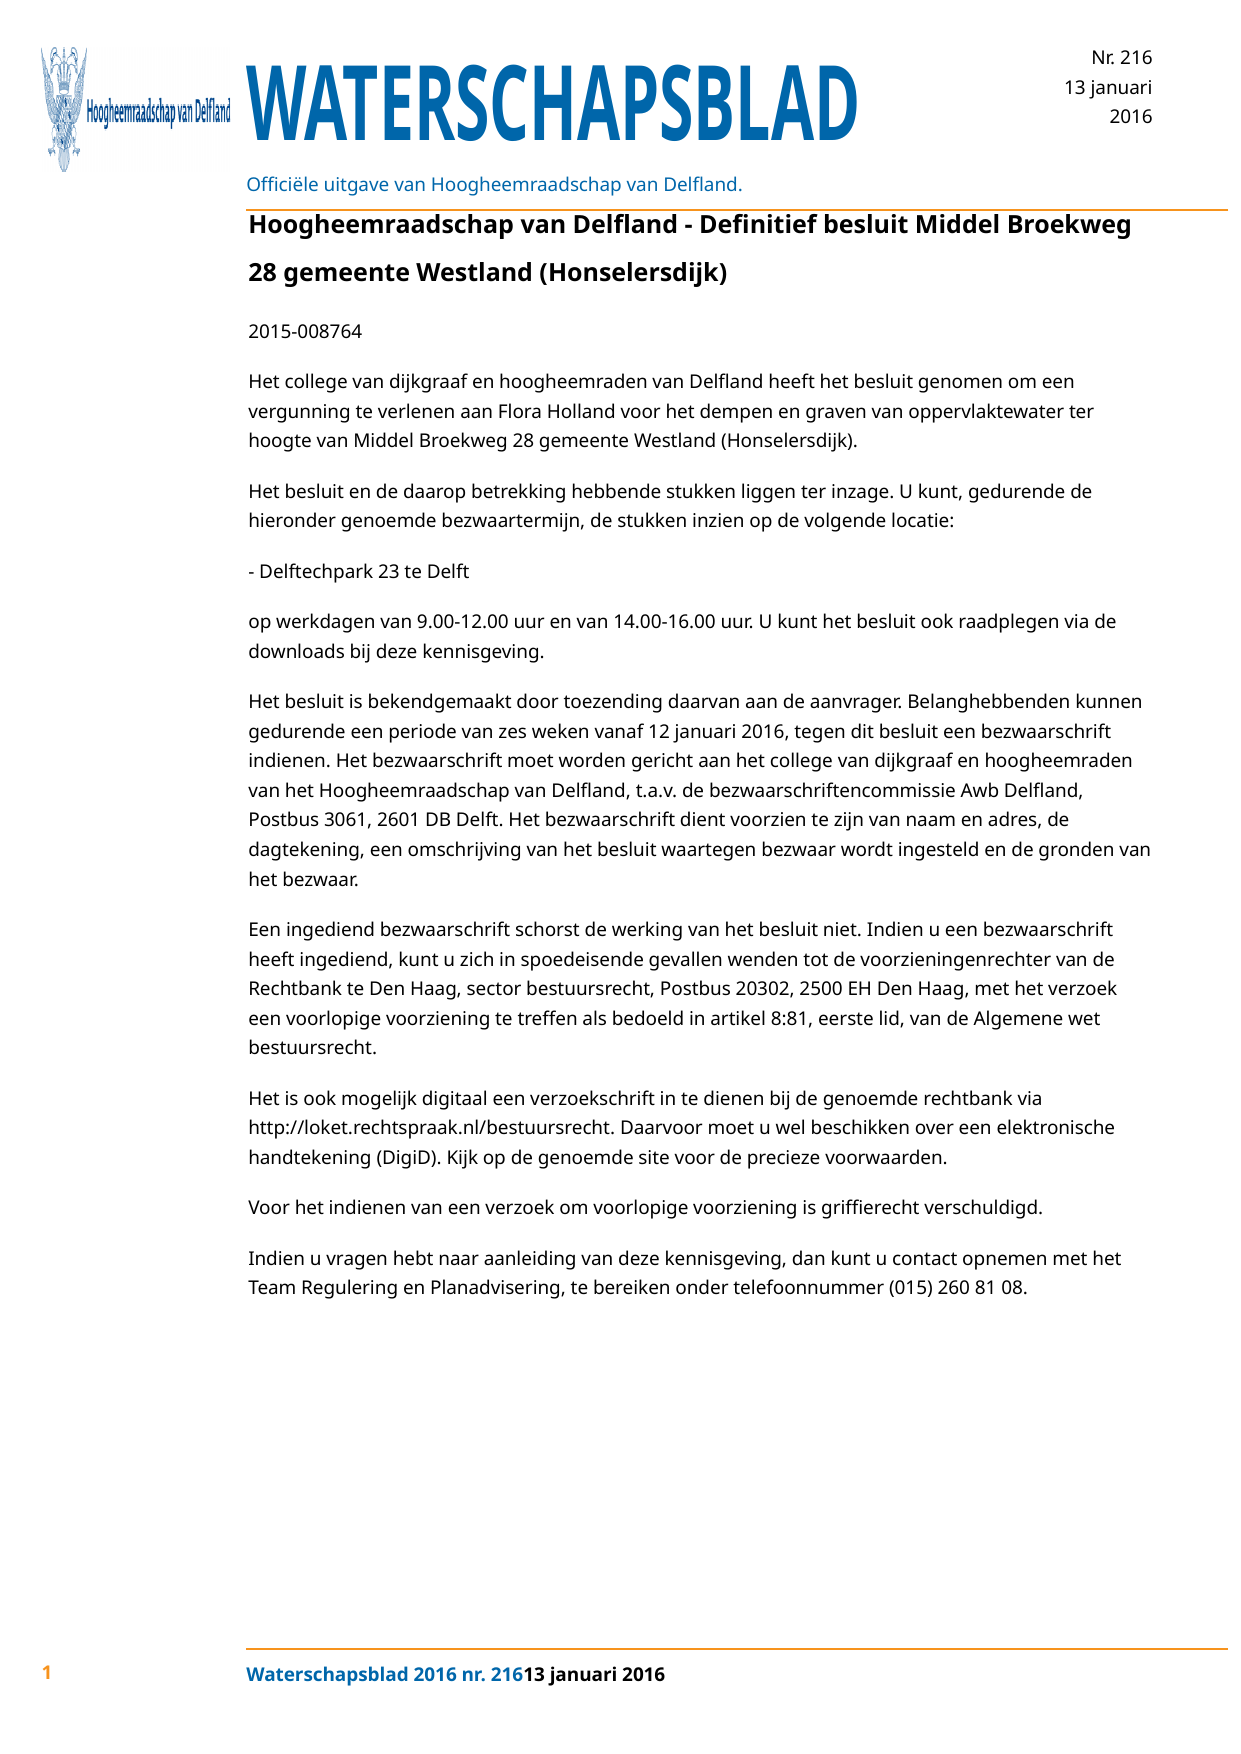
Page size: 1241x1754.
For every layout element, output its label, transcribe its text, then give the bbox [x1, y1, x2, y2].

picture [41, 47, 231, 172]
text op werkdagen van 9.00-12.00 uur en van 14.00-16.00 uur. U kunt het besluit ook raadplegen via de downloads bij deze kennisgeving. [248, 608, 1152, 664]
text Het is ook mogelijk digitaal een verzoekschrift in te dienen bij de genoemde rechtbank via http://loket.rechtspraak.nl/bestuursrecht. Daarvoor moet u wel beschikken over een elektronische handtekening (DigiD). Kijk op de genoemde site voor de precieze voorwaarden. [248, 1085, 1152, 1170]
text - Delftechpark 23 te Delft [248, 558, 1152, 584]
text 2015-008764 [248, 318, 1152, 344]
text Hoogheemraadschap van Delfland - Definitief besluit Middel Broekweg 28 gemeente Westland (Honselersdijk) [248, 211, 1152, 288]
text Een ingediend bezwaarschrift schorst de werking van het besluit niet. Indien u een bezwaarschrift heeft ingediend, kunt u zich in spoedeisende gevallen wenden tot de voorzieningenrechter van de Rechtbank te Den Haag, sector bestuursrecht, Postbus 20302, 2500 EH Den Haag, met het verzoek een voorlopige voorziening te treffen als bedoeld in artikel 8:81, eerste lid, van de Algemene wet bestuursrecht. [248, 916, 1152, 1060]
text Het besluit is bekendgemaakt door toezending daarvan aan de aanvrager. Belanghebbenden kunnen gedurende een periode van zes weken vanaf 12 januari 2016, tegen dit besluit een bezwaarschrift indienen. Het bezwaarschrift moet worden gericht aan het college van dijkgraaf en hoogheemraden van het Hoogheemraadschap van Delfland, t.a.v. de bezwaarschriftencommissie Awb Delfland, Postbus 3061, 2601 DB Delft. Het bezwaarschrift dient voorzien te zijn van naam en adres, de dagtekening, een omschrijving van het besluit waartegen bezwaar wordt ingesteld en de gronden van het bezwaar. [248, 688, 1152, 892]
text Het besluit en de daarop betrekking hebbende stukken liggen ter inzage. U kunt, gedurende de hieronder genoemde bezwaartermijn, de stukken inzien op de volgende locatie: [248, 478, 1152, 533]
text Indien u vragen hebt naar aanleiding van deze kennisgeving, dan kunt u contact opnemen met het Team Regulering en Planadvisering, te bereiken onder telefoonnummer (015) 260 81 08. [248, 1245, 1152, 1300]
text Het college van dijkgraaf en hoogheemraden van Delfland heeft het besluit genomen om een vergunning te verlenen aan Flora Holland voor het dempen en graven van oppervlaktewater ter hoogte van Middel Broekweg 28 gemeente Westland (Honselersdijk). [248, 368, 1152, 453]
text Voor het indienen van een verzoek om voorlopige voorziening is griffierecht verschuldigd. [248, 1194, 1152, 1220]
